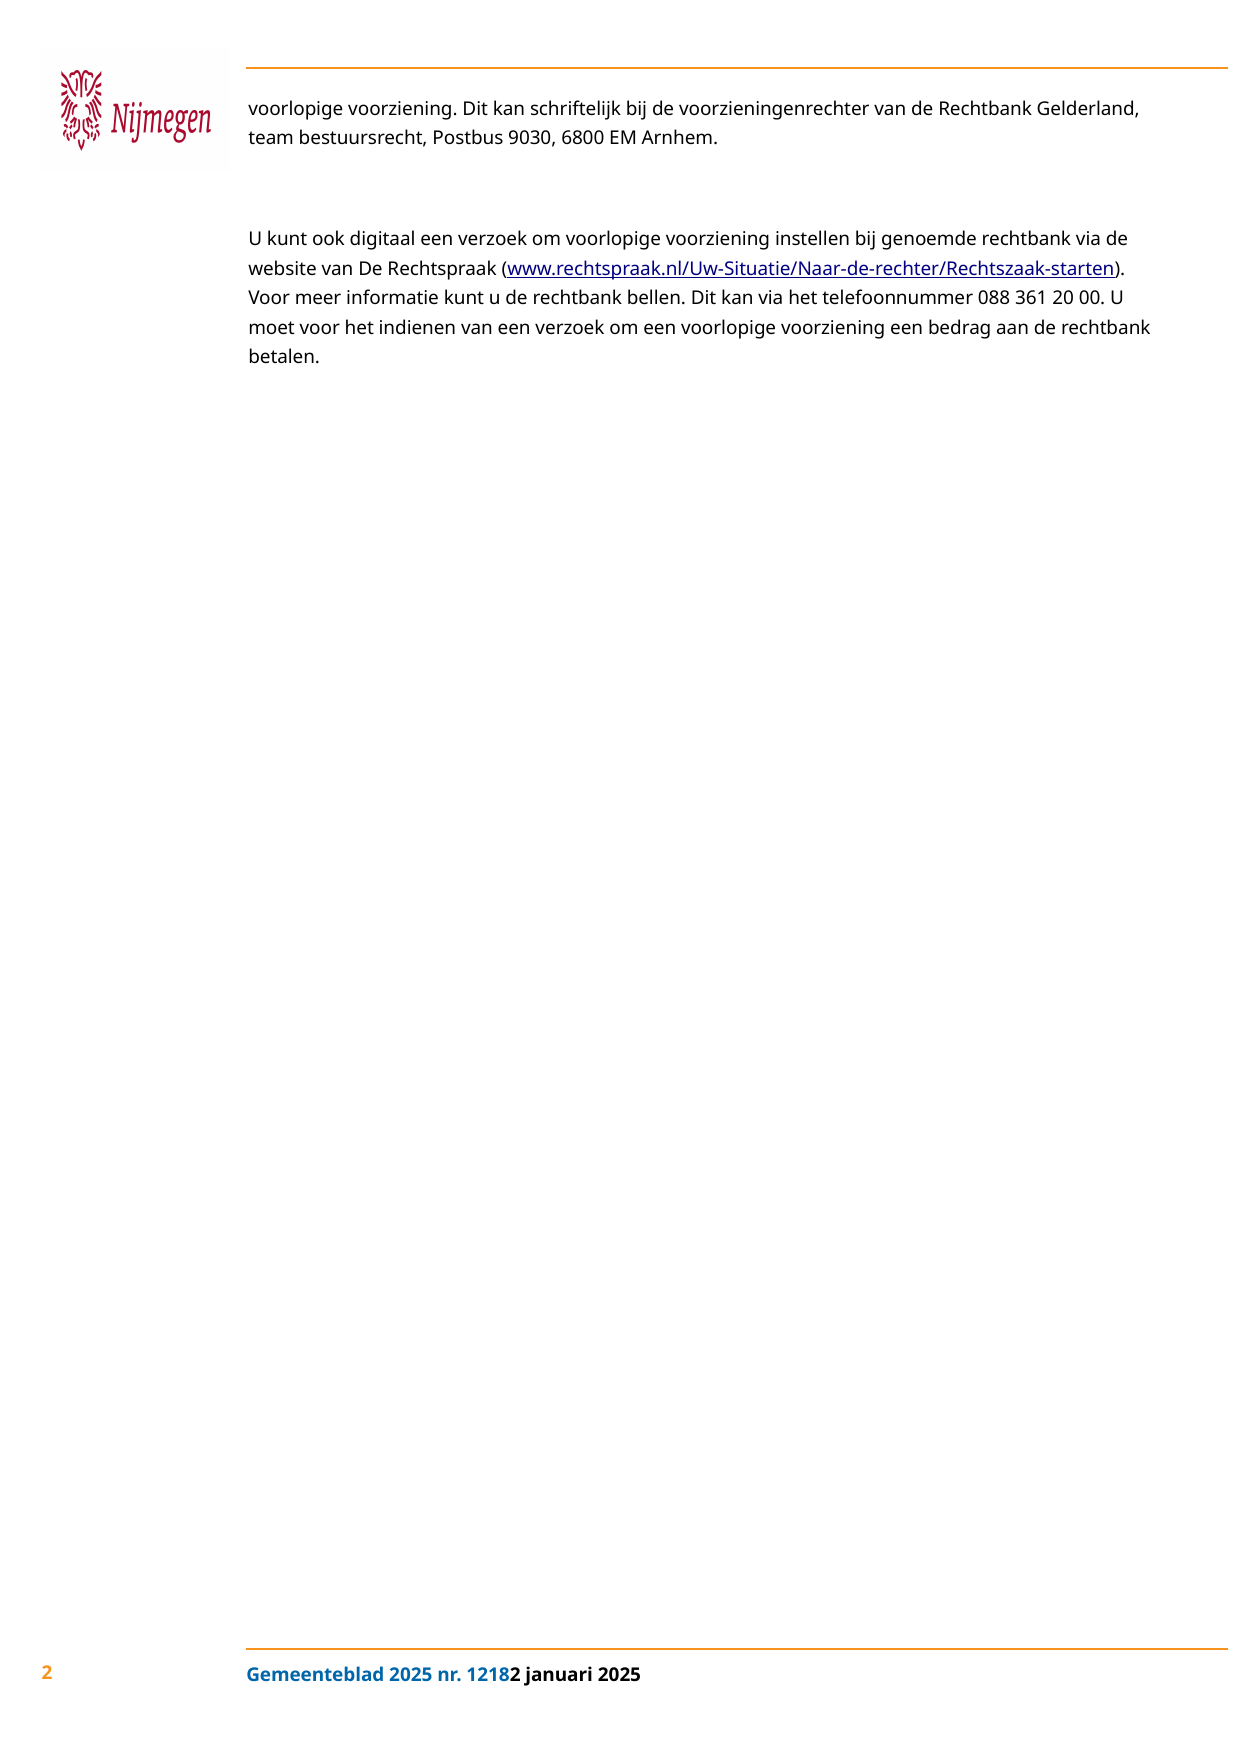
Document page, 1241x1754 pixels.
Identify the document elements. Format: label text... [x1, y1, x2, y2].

text U kunt ook digitaal een verzoek om voorlopige voorziening instellen bij genoemde rechtbank via de website van De Rechtspraak (www.rechtspraak.nl/Uw-Situatie/Naar-de-rechter/Rechtszaak-starten). Voor meer informatie kunt u de rechtbank bellen. Dit kan via het telefoonnummer 088 361 20 00. U moet voor het indienen van een verzoek om een voorlopige voorziening een bedrag aan de rechtbank betalen. [248, 225, 1152, 369]
text voorlopige voorziening. Dit kan schriftelijk bij de voorzieningenrechter van de Rechtbank Gelderland, team bestuursrecht, Postbus 9030, 6800 EM Arnhem. [248, 95, 1152, 150]
picture [41, 47, 231, 172]
